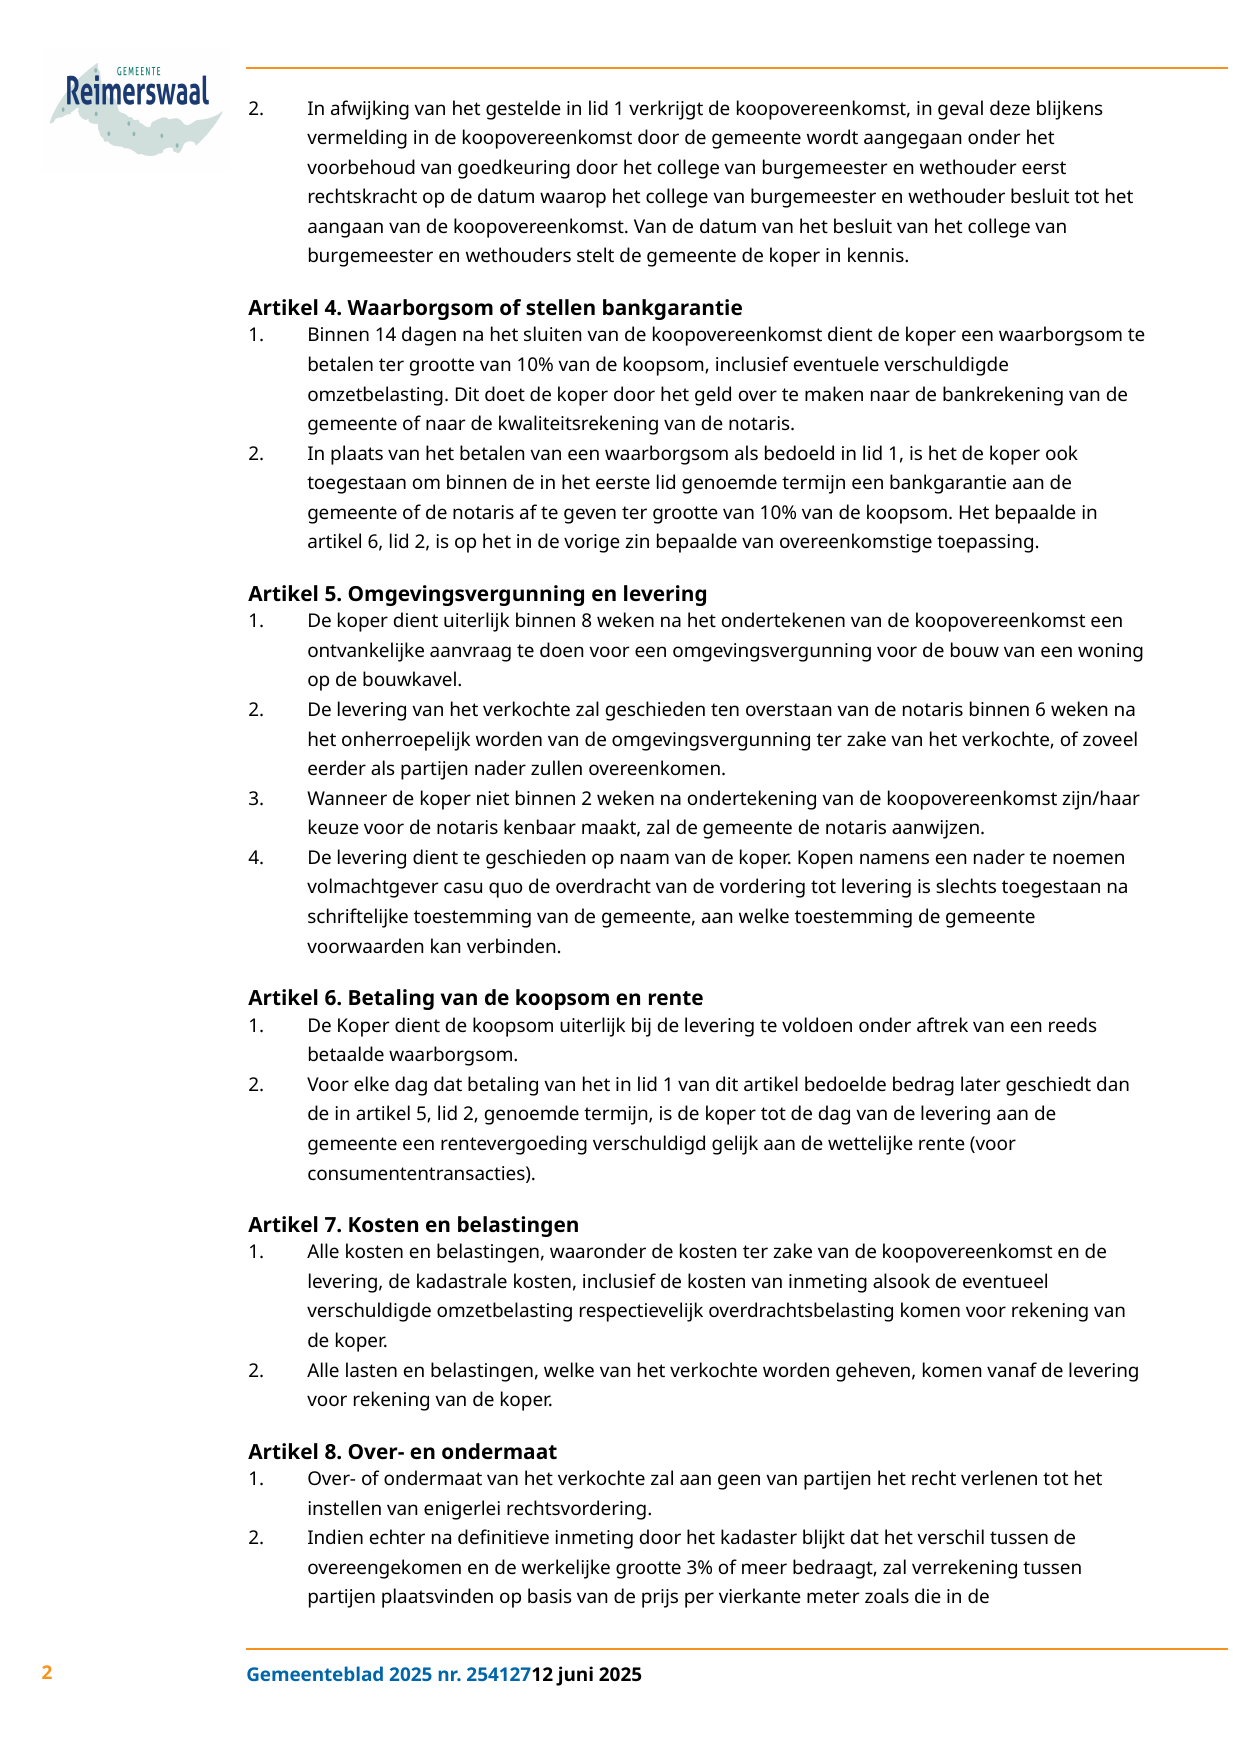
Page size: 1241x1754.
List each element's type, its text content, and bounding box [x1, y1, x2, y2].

text Artikel 7. Kosten en belastingen [248, 1210, 1152, 1238]
list De Koper dient de koopsom uiterlijk bij de levering te voldoen onder aftrek van een reeds betaalde waarborgsom. [248, 1012, 1152, 1067]
list Binnen 14 dagen na het sluiten van de koopovereenkomst dient de koper een waarborgsom te betalen ter grootte van 10% van de koopsom, inclusief eventuele verschuldigde omzetbelasting. Dit doet de koper door het geld over te maken naar de bankrekening van de gemeente of naar de kwaliteitsrekening van de notaris. [248, 322, 1152, 436]
text Artikel 6. Betaling van de koopsom en rente [248, 983, 1152, 1012]
text Artikel 4. Waarborgsom of stellen bankgarantie [248, 293, 1152, 322]
text Artikel 8. Over- en ondermaat [248, 1437, 1152, 1465]
list In plaats van het betalen van een waarborgsom als bedoeld in lid 1, is het de koper ook toegestaan om binnen de in het eerste lid genoemde termijn een bankgarantie aan de gemeente of de notaris af te geven ter grootte van 10% van de koopsom. Het bepaalde in artikel 6, lid 2, is op het in de vorige zin bepaalde van overeenkomstige toepassing. [248, 440, 1152, 554]
list De levering van het verkochte zal geschieden ten overstaan van de notaris binnen 6 weken na het onherroepelijk worden van de omgevingsvergunning ter zake van het verkochte, of zoveel eerder als partijen nader zullen overeenkomen. [248, 696, 1152, 781]
list Voor elke dag dat betaling van het in lid 1 van dit artikel bedoelde bedrag later geschiedt dan de in artikel 5, lid 2, genoemde termijn, is de koper tot de dag van de levering aan de gemeente een rentevergoeding verschuldigd gelijk aan de wettelijke rente (voor consumententransacties). [248, 1071, 1152, 1185]
text Artikel 5. Omgevingsvergunning en levering [248, 579, 1152, 607]
list Over- of ondermaat van het verkochte zal aan geen van partijen het recht verlenen tot het instellen van enigerlei rechtsvordering. [248, 1465, 1152, 1521]
list Wanneer de koper niet binnen 2 weken na ondertekening van de koopovereenkomst zijn/haar keuze voor de notaris kenbaar maakt, zal de gemeente de notaris aanwijzen. [248, 785, 1152, 840]
list Indien echter na definitieve inmeting door het kadaster blijkt dat het verschil tussen de overeengekomen en de werkelijke grootte 3% of meer bedraagt, zal verrekening tussen partijen plaatsvinden op basis van de prijs per vierkante meter zoals die in de [248, 1524, 1152, 1609]
list Alle lasten en belastingen, welke van het verkochte worden geheven, komen vanaf de levering voor rekening van de koper. [248, 1357, 1152, 1412]
list De koper dient uiterlijk binnen 8 weken na het ondertekenen van de koopovereenkomst een ontvankelijke aanvraag te doen voor een omgevingsvergunning voor de bouw van een woning op de bouwkavel. [248, 607, 1152, 692]
picture [41, 47, 231, 172]
list In afwijking van het gestelde in lid 1 verkrijgt de koopovereenkomst, in geval deze blijkens vermelding in de koopovereenkomst door de gemeente wordt aangegaan onder het voorbehoud van goedkeuring door het college van burgemeester en wethouder eerst rechtskracht op de datum waarop het college van burgemeester en wethouder besluit tot het aangaan van de koopovereenkomst. Van de datum van het besluit van het college van burgemeester en wethouders stelt de gemeente de koper in kennis. [248, 95, 1152, 268]
list Alle kosten en belastingen, waaronder de kosten ter zake van de koopovereenkomst en de levering, de kadastrale kosten, inclusief de kosten van inmeting alsook de eventueel verschuldigde omzetbelasting respectievelijk overdrachtsbelasting komen voor rekening van de koper. [248, 1238, 1152, 1353]
list De levering dient te geschieden op naam van de koper. Kopen namens een nader te noemen volmachtgever casu quo de overdracht van de vordering tot levering is slechts toegestaan na schriftelijke toestemming van de gemeente, aan welke toestemming de gemeente voorwaarden kan verbinden. [248, 844, 1152, 959]
